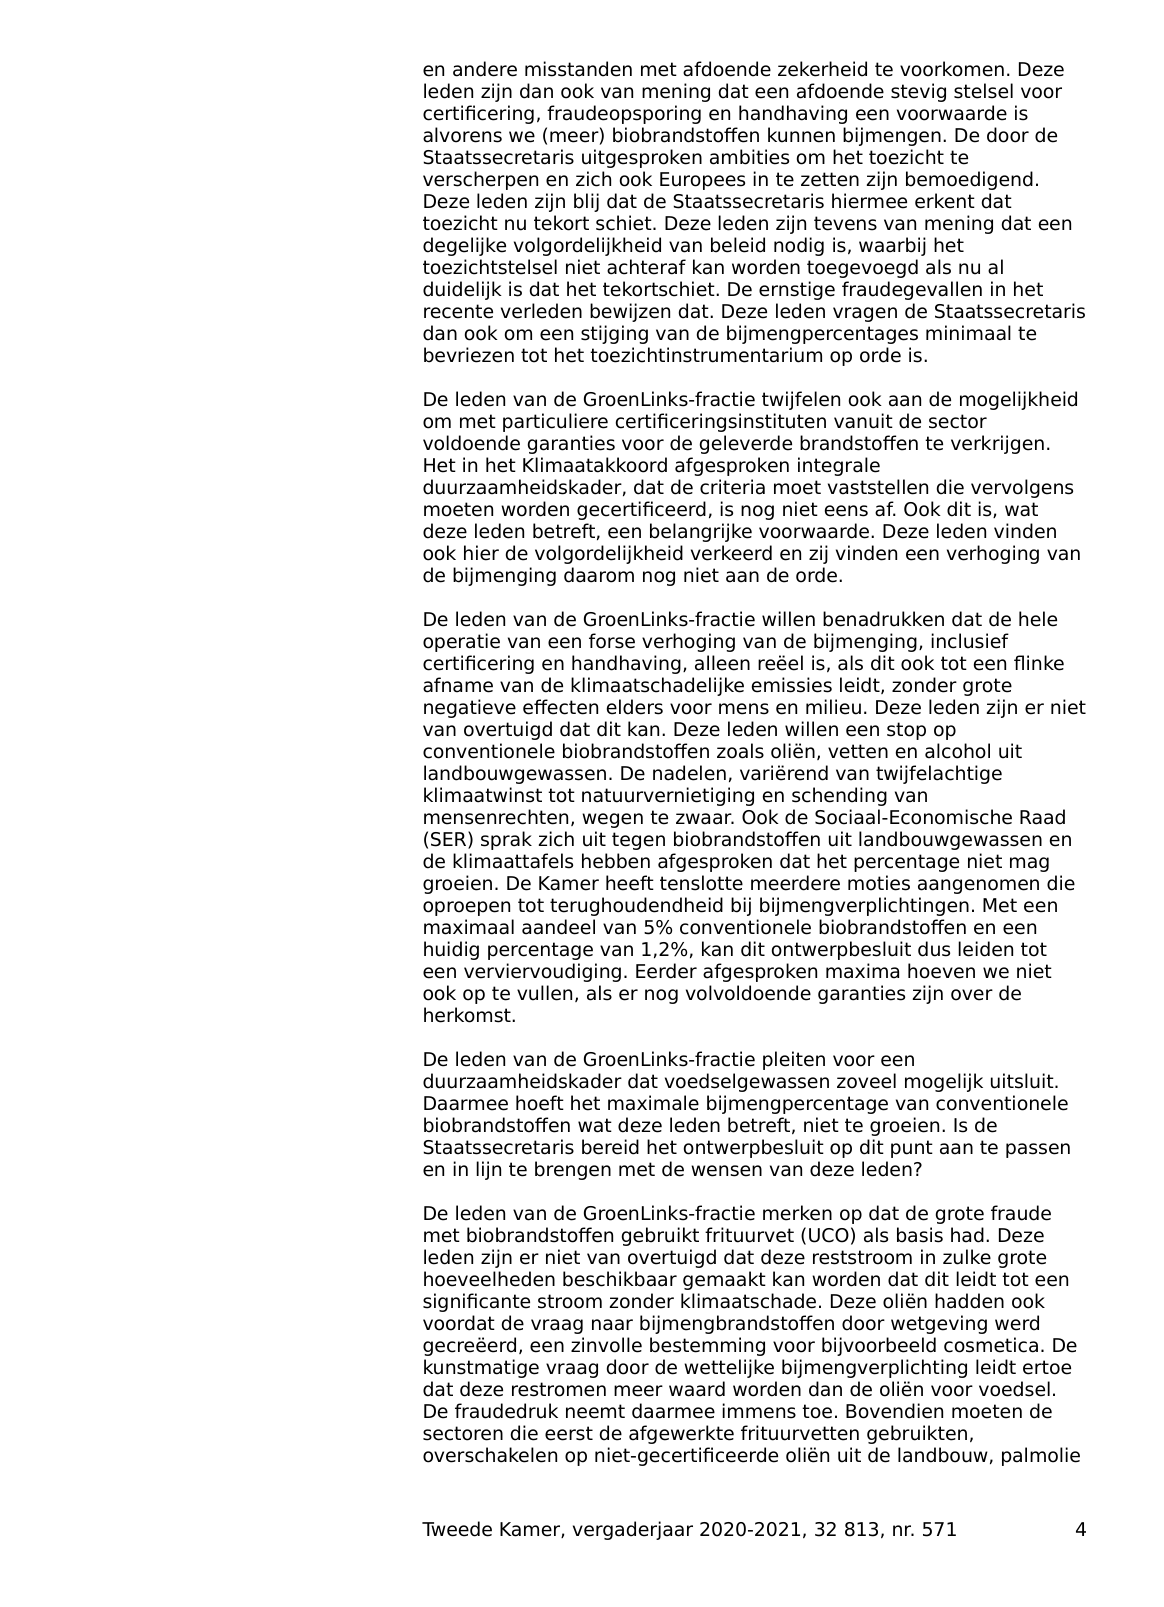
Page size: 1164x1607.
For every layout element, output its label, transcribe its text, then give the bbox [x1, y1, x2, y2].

text De leden van de GroenLinks-fractie willen benadrukken dat de hele operatie van een forse verhoging van de bijmenging, inclusief certificering en handhaving, alleen reëel is, als dit ook tot een flinke afname van de klimaatschadelijke emissies leidt, zonder grote negatieve effecten elders voor mens en milieu. Deze leden zijn er niet van overtuigd dat dit kan. Deze leden willen een stop op conventionele biobrandstoffen zoals oliën, vetten en alcohol uit landbouwgewassen. De nadelen, variërend van twijfelachtige klimaatwinst tot natuurvernietiging en schending van mensenrechten, wegen te zwaar. Ook de Sociaal-Economische Raad (SER) sprak zich uit tegen biobrandstoffen uit landbouwgewassen en de klimaattafels hebben afgesproken dat het percentage niet mag groeien. De Kamer heeft tenslotte meerdere moties aangenomen die oproepen tot terughoudendheid bij bijmengverplichtingen. Met een maximaal aandeel van 5% conventionele biobrandstoffen en een huidig percentage van 1,2%, kan dit ontwerpbesluit dus leiden tot een verviervoudiging. Eerder afgesproken maxima hoeven we niet ook op te vullen, als er nog volvoldoende garanties zijn over de herkomst. [422, 609, 1087, 1027]
text De leden van de GroenLinks-fractie pleiten voor een duurzaamheidskader dat voedselgewassen zoveel mogelijk uitsluit. Daarmee hoeft het maximale bijmengpercentage van conventionele biobrandstoffen wat deze leden betreft, niet te groeien. Is de Staatssecretaris bereid het ontwerpbesluit op dit punt aan te passen en in lijn te brengen met de wensen van deze leden? [422, 1049, 1087, 1181]
text De leden van de GroenLinks-fractie merken op dat de grote fraude met biobrandstoffen gebruikt frituurvet (UCO) als basis had. Deze leden zijn er niet van overtuigd dat deze reststroom in zulke grote hoeveelheden beschikbaar gemaakt kan worden dat dit leidt tot een significante stroom zonder klimaatschade. Deze oliën hadden ook voordat de vraag naar bijmengbrandstoffen door wetgeving werd gecreëerd, een zinvolle bestemming voor bijvoorbeeld cosmetica. De kunstmatige vraag door de wettelijke bijmengverplichting leidt ertoe dat deze restromen meer waard worden dan de oliën voor voedsel. De fraudedruk neemt daarmee immens toe. Bovendien moeten de sectoren die eerst de afgewerkte frituurvetten gebruikten, overschakelen op niet-gecertificeerde oliën uit de landbouw, palmolie [422, 1203, 1087, 1467]
text De leden van de GroenLinks-fractie twijfelen ook aan de mogelijkheid om met particuliere certificeringsinstituten vanuit de sector voldoende garanties voor de geleverde brandstoffen te verkrijgen. Het in het Klimaatakkoord afgesproken integrale duurzaamheidskader, dat de criteria moet vaststellen die vervolgens moeten worden gecertificeerd, is nog niet eens af. Ook dit is, wat deze leden betreft, een belangrijke voorwaarde. Deze leden vinden ook hier de volgordelijkheid verkeerd en zij vinden een verhoging van de bijmenging daarom nog niet aan de orde. [422, 389, 1087, 587]
text en andere misstanden met afdoende zekerheid te voorkomen. Deze leden zijn dan ook van mening dat een afdoende stevig stelsel voor certificering, fraudeopsporing en handhaving een voorwaarde is alvorens we (meer) biobrandstoffen kunnen bijmengen. De door de Staatssecretaris uitgesproken ambities om het toezicht te verscherpen en zich ook Europees in te zetten zijn bemoedigend. Deze leden zijn blij dat de Staatssecretaris hiermee erkent dat toezicht nu tekort schiet. Deze leden zijn tevens van mening dat een degelijke volgordelijkheid van beleid nodig is, waarbij het toezichtstelsel niet achteraf kan worden toegevoegd als nu al duidelijk is dat het tekortschiet. De ernstige fraudegevallen in het recente verleden bewijzen dat. Deze leden vragen de Staatssecretaris dan ook om een stijging van de bijmengpercentages minimaal te bevriezen tot het toezichtinstrumentarium op orde is. [422, 59, 1087, 367]
